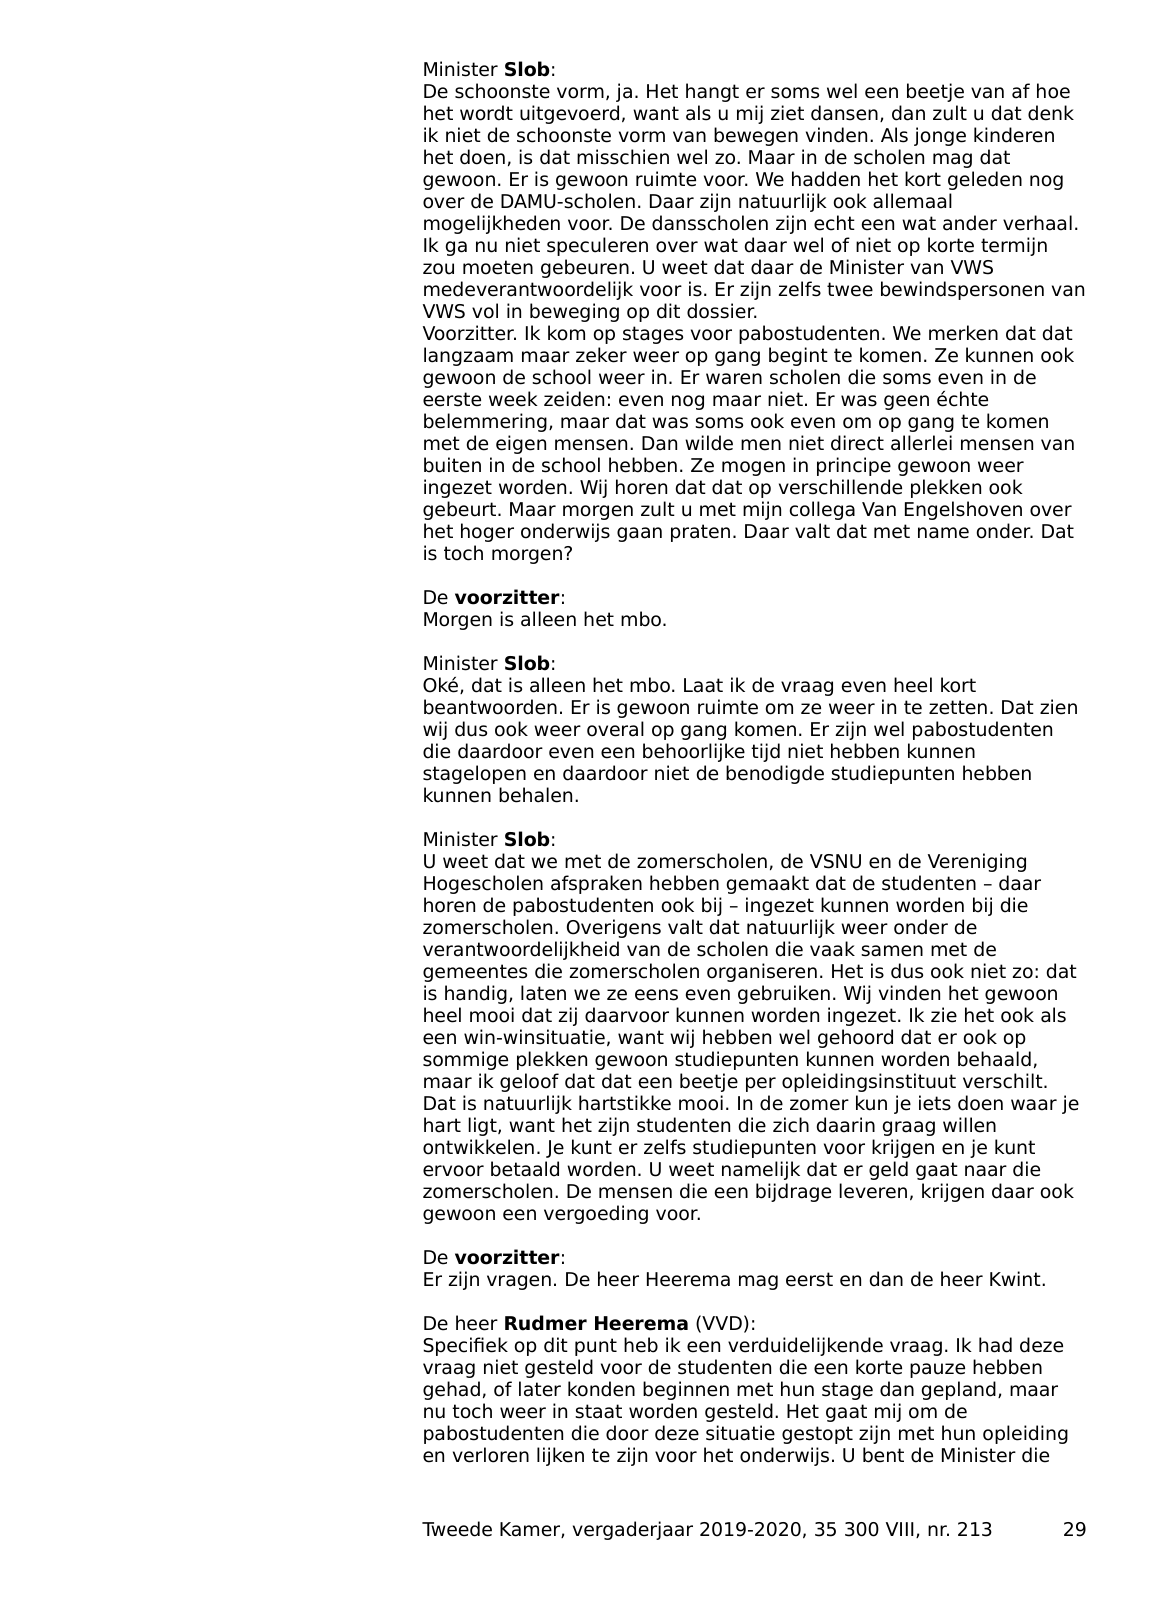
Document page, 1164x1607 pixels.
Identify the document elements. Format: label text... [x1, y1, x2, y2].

text De schoonste vorm, ja. Het hangt er soms wel een beetje van af hoe het wordt uitgevoerd, want als u mij ziet dansen, dan zult u dat denk ik niet de schoonste vorm van bewegen vinden. Als jonge kinderen het doen, is dat misschien wel zo. Maar in de scholen mag dat gewoon. Er is gewoon ruimte voor. We hadden het kort geleden nog over de DAMU-scholen. Daar zijn natuurlijk ook allemaal mogelijkheden voor. De dansscholen zijn echt een wat ander verhaal. Ik ga nu niet speculeren over wat daar wel of niet op korte termijn zou moeten gebeuren. U weet dat daar de Minister van VWS medeverantwoordelijk voor is. Er zijn zelfs twee bewindspersonen van VWS vol in beweging op dit dossier. [422, 81, 1087, 323]
text Minister Slob: [422, 829, 1087, 851]
text Er zijn vragen. De heer Heerema mag eerst en dan de heer Kwint. [422, 1269, 1087, 1291]
text De heer Rudmer Heerema (VVD): [422, 1313, 1087, 1335]
text Specifiek op dit punt heb ik een verduidelijkende vraag. Ik had deze vraag niet gesteld voor de studenten die een korte pauze hebben gehad, of later konden beginnen met hun stage dan gepland, maar nu toch weer in staat worden gesteld. Het gaat mij om de pabostudenten die door deze situatie gestopt zijn met hun opleiding en verloren lijken te zijn voor het onderwijs. U bent de Minister die [422, 1335, 1087, 1467]
text De voorzitter: [422, 587, 1087, 609]
text Voorzitter. Ik kom op stages voor pabostudenten. We merken dat dat langzaam maar zeker weer op gang begint te komen. Ze kunnen ook gewoon de school weer in. Er waren scholen die soms even in de eerste week zeiden: even nog maar niet. Er was geen échte belemmering, maar dat was soms ook even om op gang te komen met de eigen mensen. Dan wilde men niet direct allerlei mensen van buiten in de school hebben. Ze mogen in principe gewoon weer ingezet worden. Wij horen dat dat op verschillende plekken ook gebeurt. Maar morgen zult u met mijn collega Van Engelshoven over het hoger onderwijs gaan praten. Daar valt dat met name onder. Dat is toch morgen? [422, 323, 1087, 564]
text Minister Slob: [422, 59, 1087, 81]
text Minister Slob: [422, 653, 1087, 675]
text De voorzitter: [422, 1247, 1087, 1269]
text Oké, dat is alleen het mbo. Laat ik de vraag even heel kort beantwoorden. Er is gewoon ruimte om ze weer in te zetten. Dat zien wij dus ook weer overal op gang komen. Er zijn wel pabostudenten die daardoor even een behoorlijke tijd niet hebben kunnen stagelopen en daardoor niet de benodigde studiepunten hebben kunnen behalen. [422, 675, 1087, 807]
text Morgen is alleen het mbo. [422, 609, 1087, 631]
text U weet dat we met de zomerscholen, de VSNU en de Vereniging Hogescholen afspraken hebben gemaakt dat de studenten – daar horen de pabostudenten ook bij – ingezet kunnen worden bij die zomerscholen. Overigens valt dat natuurlijk weer onder de verantwoordelijkheid van de scholen die vaak samen met de gemeentes die zomerscholen organiseren. Het is dus ook niet zo: dat is handig, laten we ze eens even gebruiken. Wij vinden het gewoon heel mooi dat zij daarvoor kunnen worden ingezet. Ik zie het ook als een win-winsituatie, want wij hebben wel gehoord dat er ook op sommige plekken gewoon studiepunten kunnen worden behaald, maar ik geloof dat dat een beetje per opleidingsinstituut verschilt. Dat is natuurlijk hartstikke mooi. In de zomer kun je iets doen waar je hart ligt, want het zijn studenten die zich daarin graag willen ontwikkelen. Je kunt er zelfs studiepunten voor krijgen en je kunt ervoor betaald worden. U weet namelijk dat er geld gaat naar die zomerscholen. De mensen die een bijdrage leveren, krijgen daar ook gewoon een vergoeding voor. [422, 851, 1087, 1224]
